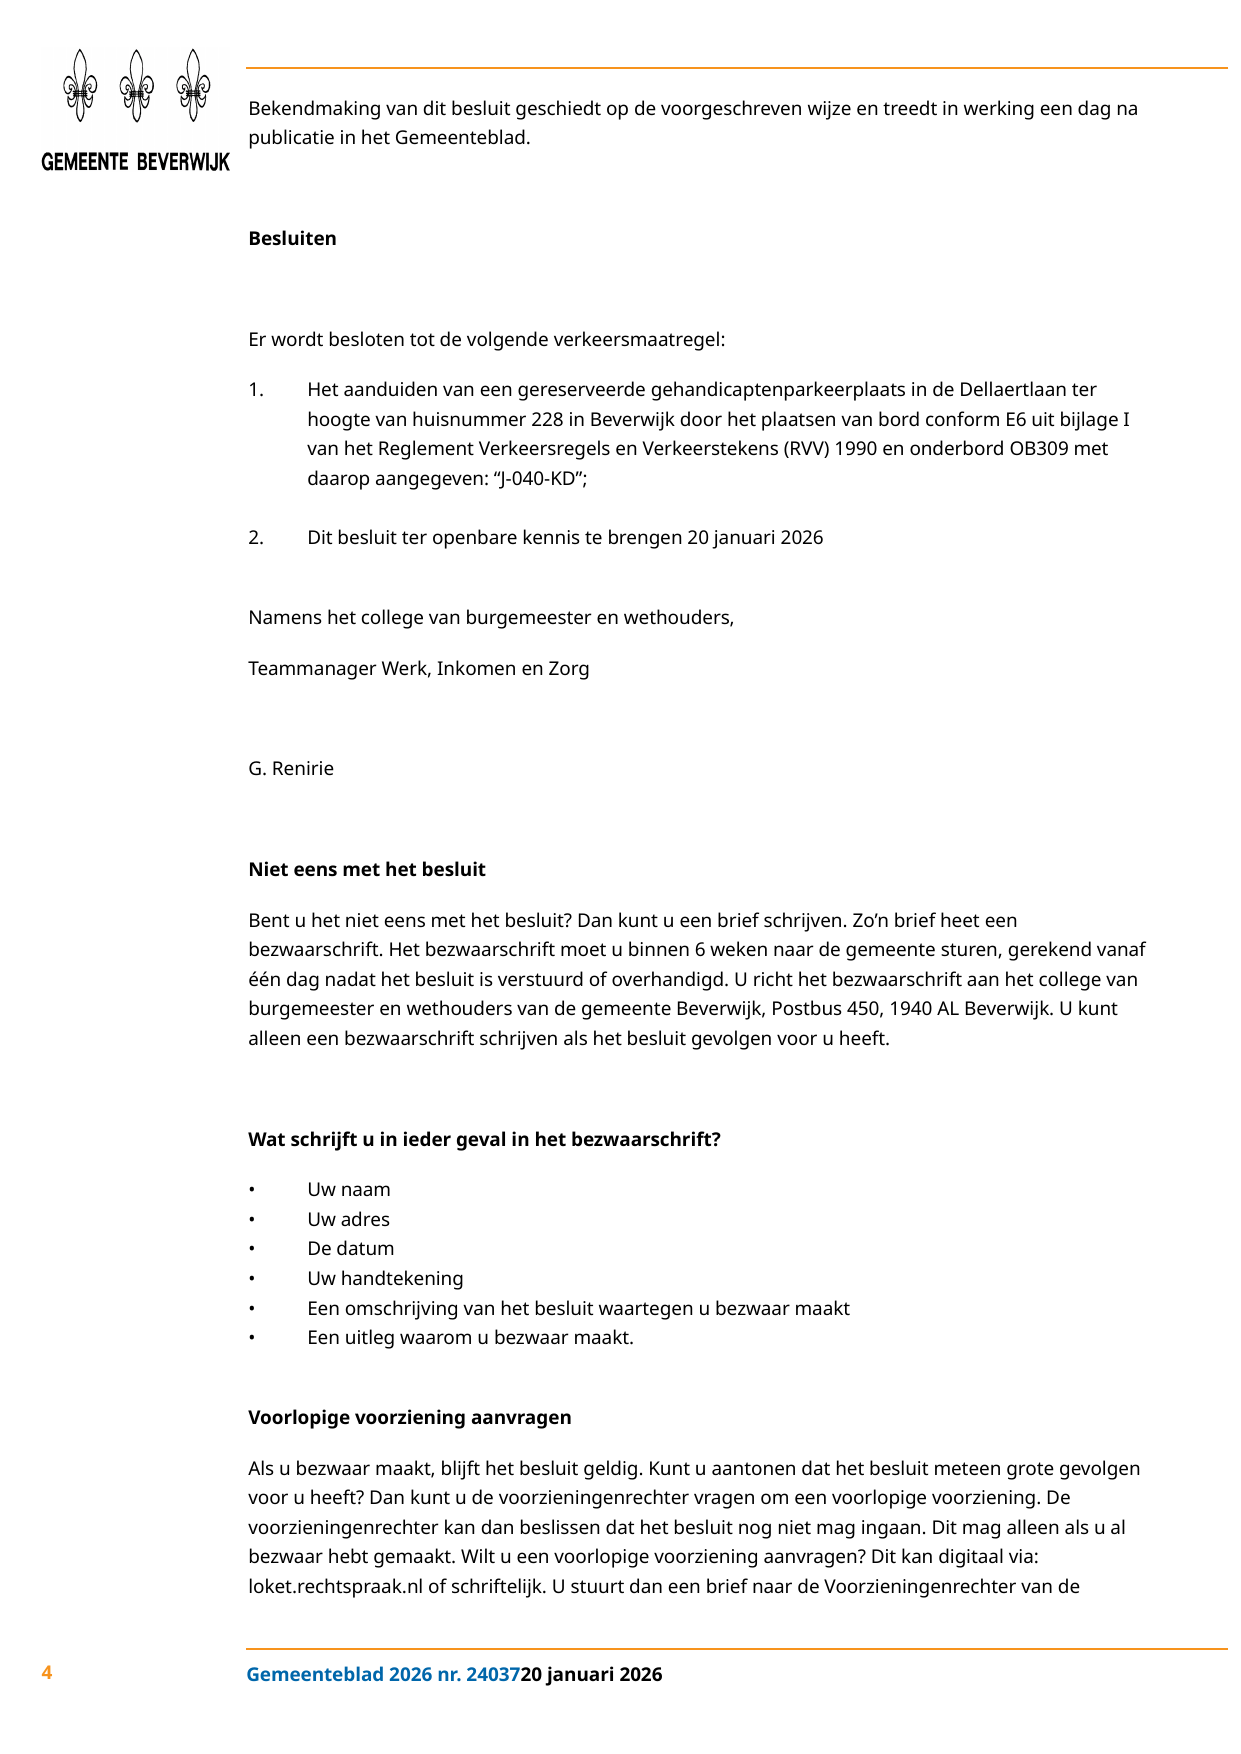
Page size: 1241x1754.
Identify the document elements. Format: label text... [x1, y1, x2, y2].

text Teammanager Werk, Inkomen en Zorg [248, 655, 1152, 681]
list Uw adres [248, 1206, 1152, 1232]
text Besluiten [248, 225, 1152, 251]
text Bent u het niet eens met het besluit? Dan kunt u een brief schrijven. Zo’n brief heet een bezwaarschrift. Het bezwaarschrift moet u binnen 6 weken naar de gemeente sturen, gerekend vanaf één dag nadat het besluit is verstuurd of overhandigd. U richt het bezwaarschrift aan het college van burgemeester en wethouders van de gemeente Beverwijk, Postbus 450, 1940 AL Beverwijk. U kunt alleen een bezwaarschrift schrijven als het besluit gevolgen voor u heeft. [248, 907, 1152, 1051]
text Bekendmaking van dit besluit geschiedt op de voorgeschreven wijze en treedt in werking een dag na publicatie in het Gemeenteblad. [248, 95, 1152, 150]
text Wat schrijft u in ieder geval in het bezwaarschrift? [248, 1126, 1152, 1152]
picture [41, 47, 231, 172]
text Namens het college van burgemeester en wethouders, [248, 604, 1152, 630]
text G. Renirie [248, 756, 1152, 781]
text Voorlopige voorziening aanvragen [248, 1404, 1152, 1430]
text Als u bezwaar maakt, blijft het besluit geldig. Kunt u aantonen dat het besluit meteen grote gevolgen voor u heeft? Dan kunt u de voorzieningenrechter vragen om een voorlopige voorziening. De voorzieningenrechter kan dan beslissen dat het besluit nog niet mag ingaan. Dit mag alleen als u al bezwaar hebt gemaakt. Wilt u een voorlopige voorziening aanvragen? Dit kan digitaal via: loket.rechtspraak.nl of schriftelijk. U stuurt dan een brief naar de Voorzieningenrechter van de [248, 1455, 1152, 1599]
list Dit besluit ter openbare kennis te brengen 20 januari 2026 [248, 524, 1152, 550]
list De datum [248, 1236, 1152, 1261]
list Uw naam [248, 1176, 1152, 1202]
list Een uitleg waarom u bezwaar maakt. [248, 1324, 1152, 1350]
text Er wordt besloten tot de volgende verkeersmaatregel: [248, 326, 1152, 352]
text Niet eens met het besluit [248, 856, 1152, 882]
list Het aanduiden van een gereserveerde gehandicaptenparkeerplaats in de Dellaertlaan ter hoogte van huisnummer 228 in Beverwijk door het plaatsen van bord conform E6 uit bijlage I van het Reglement Verkeersregels en Verkeerstekens (RVV) 1990 en onderbord OB309 met daarop aangegeven: “J-040-KD”; [248, 376, 1152, 491]
list Een omschrijving van het besluit waartegen u bezwaar maakt [248, 1295, 1152, 1321]
list Uw handtekening [248, 1265, 1152, 1291]
